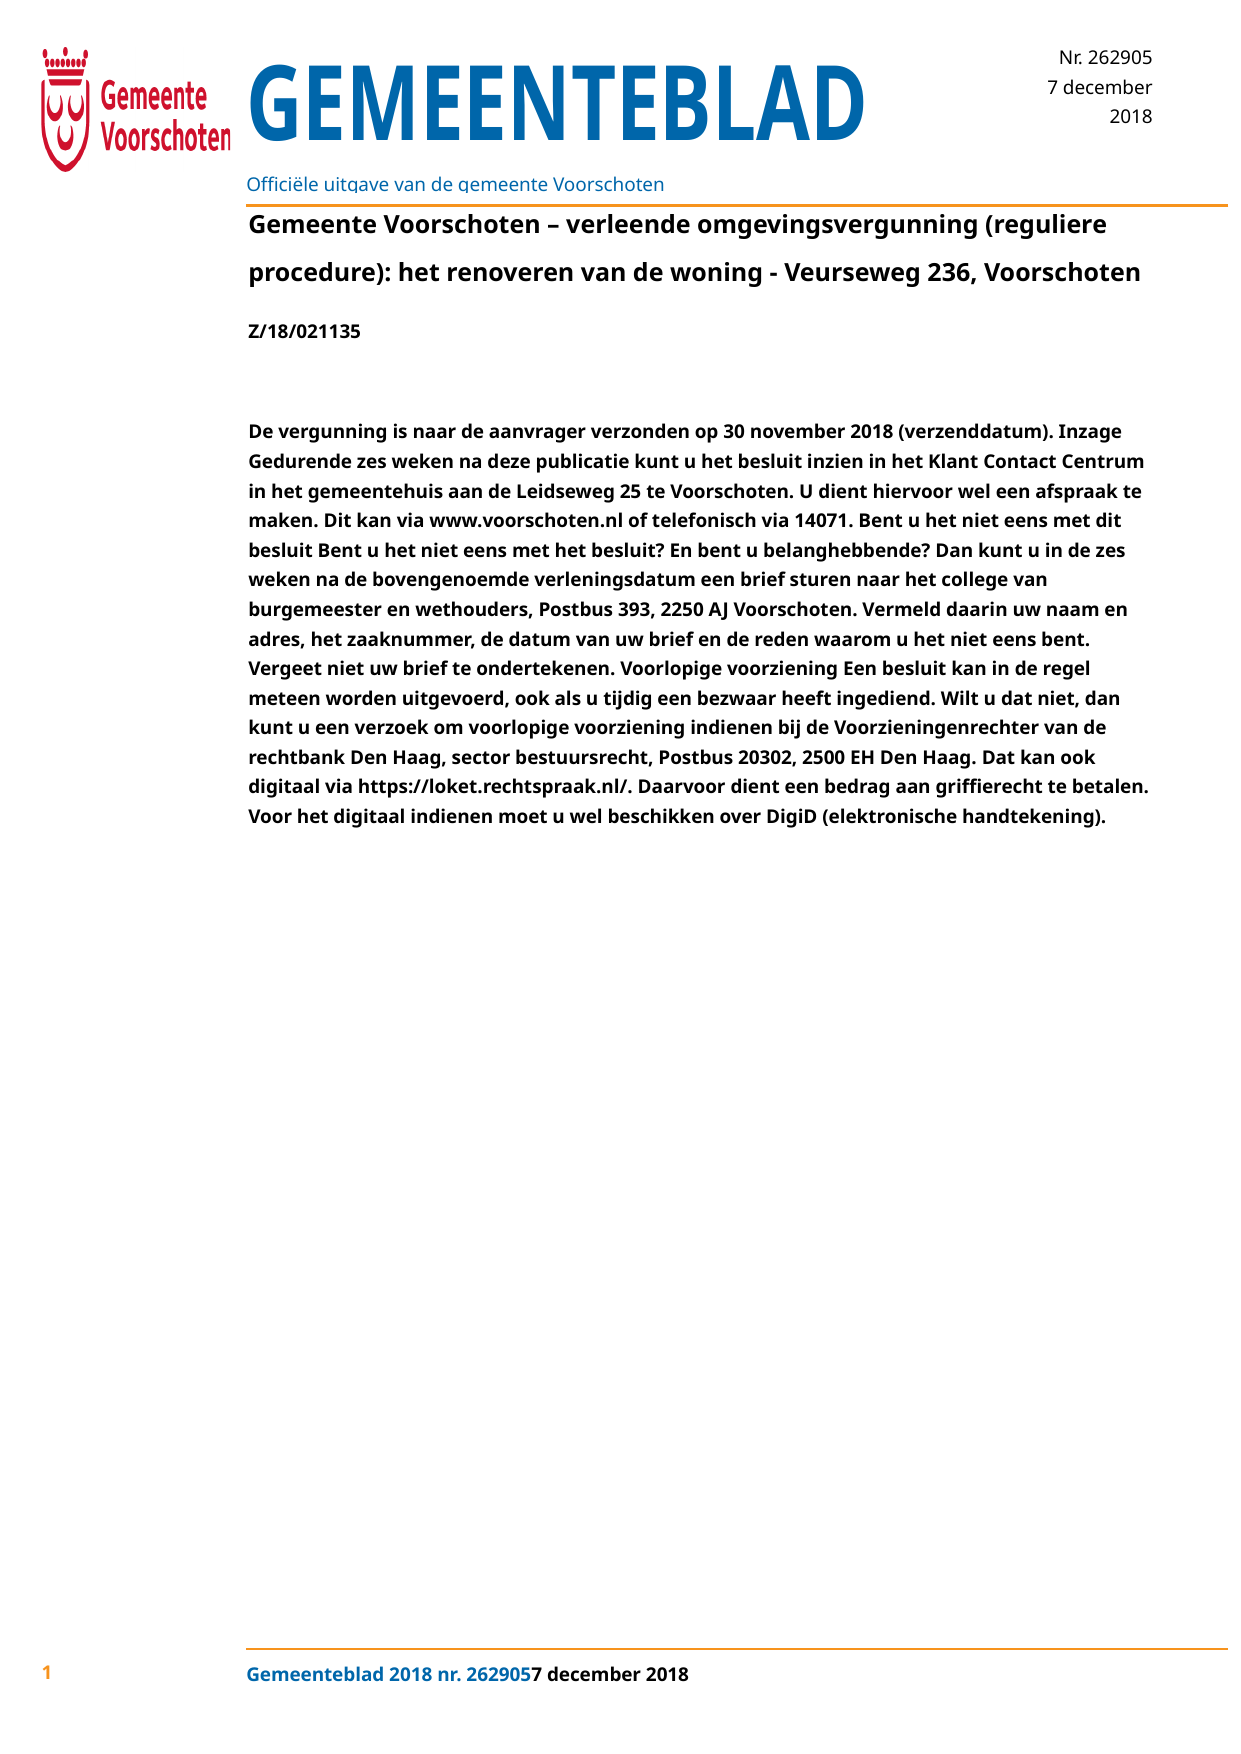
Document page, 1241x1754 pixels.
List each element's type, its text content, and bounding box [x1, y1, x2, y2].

text De vergunning is naar de aanvrager verzonden op 30 november 2018 (verzenddatum). Inzage Gedurende zes weken na deze publicatie kunt u het besluit inzien in het Klant Contact Centrum in het gemeentehuis aan de Leidseweg 25 te Voorschoten. U dient hiervoor wel een afspraak te maken. Dit kan via www.voorschoten.nl of telefonisch via 14071. Bent u het niet eens met dit besluit Bent u het niet eens met het besluit? En bent u belanghebbende? Dan kunt u in de zes weken na de bovengenoemde verleningsdatum een brief sturen naar het college van burgemeester en wethouders, Postbus 393, 2250 AJ Voorschoten. Vermeld daarin uw naam en adres, het zaaknummer, de datum van uw brief en de reden waarom u het niet eens bent. Vergeet niet uw brief te ondertekenen. Voorlopige voorziening Een besluit kan in de regel meteen worden uitgevoerd, ook als u tijdig een bezwaar heeft ingediend. Wilt u dat niet, dan kunt u een verzoek om voorlopige voorziening indienen bij de Voorzieningenrechter van de rechtbank Den Haag, sector bestuursrecht, Postbus 20302, 2500 EH Den Haag. Dat kan ook digitaal via https://loket.rechtspraak.nl/. Daarvoor dient een bedrag aan griffierecht te betalen. Voor het digitaal indienen moet u wel beschikken over DigiD (elektronische handtekening). [248, 419, 1152, 829]
text Z/18/021135 [248, 318, 1152, 344]
text Gemeente Voorschoten – verleende omgevingsvergunning (reguliere procedure): het renoveren van de woning - Veurseweg 236, Voorschoten [248, 207, 1152, 288]
picture [41, 47, 231, 172]
